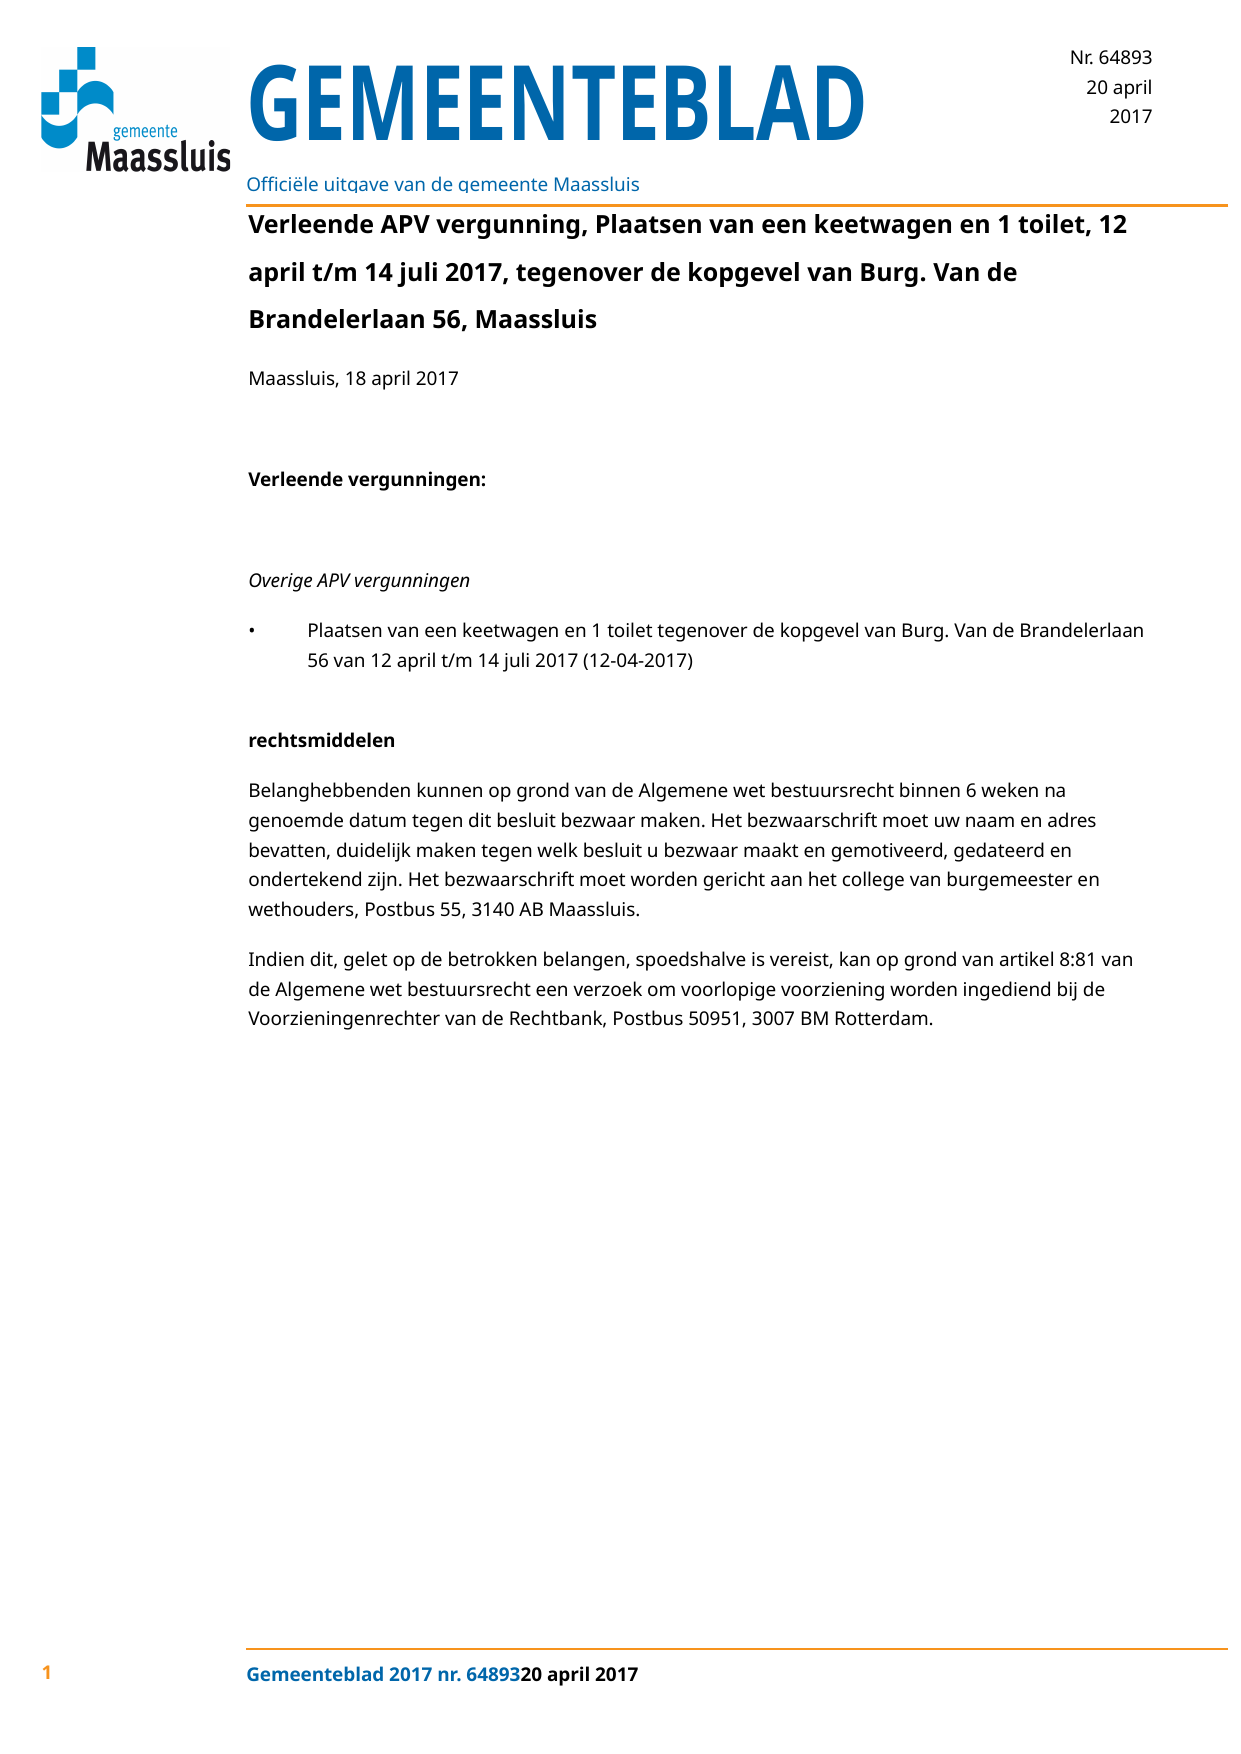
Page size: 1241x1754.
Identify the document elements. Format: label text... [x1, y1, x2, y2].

text Belanghebbenden kunnen op grond van de Algemene wet bestuursrecht binnen 6 weken na genoemde datum tegen dit besluit bezwaar maken. Het bezwaarschrift moet uw naam en adres bevatten, duidelijk maken tegen welk besluit u bezwaar maakt en gemotiveerd, gedateerd en ondertekend zijn. Het bezwaarschrift moet worden gericht aan het college van burgemeester en wethouders, Postbus 55, 3140 AB Maassluis. [248, 778, 1152, 922]
text rechtsmiddelen [248, 727, 1152, 753]
picture [41, 47, 77, 92]
text Maassluis, 18 april 2017 [248, 366, 1152, 391]
list Plaatsen van een keetwagen en 1 toilet tegenover de kopgevel van Burg. Van de Brandelerlaan 56 van 12 april t/m 14 juli 2017 (12-04-2017) [248, 618, 1152, 673]
text Overige APV vergunningen [248, 567, 1152, 593]
text Verleende vergunningen: [248, 466, 1152, 492]
picture [41, 47, 231, 172]
text Indien dit, gelet op de betrokken belangen, spoedshalve is vereist, kan op grond van artikel 8:81 van de Algemene wet bestuursrecht een verzoek om voorlopige voorziening worden ingediend bij de Voorzieningenrechter van de Rechtbank, Postbus 50951, 3007 BM Rotterdam. [248, 946, 1152, 1031]
text Verleende APV vergunning, Plaatsen van een keetwagen en 1 toilet, 12 april t/m 14 juli 2017, tegenover de kopgevel van Burg. Van de Brandelerlaan 56, Maassluis [248, 207, 1152, 336]
